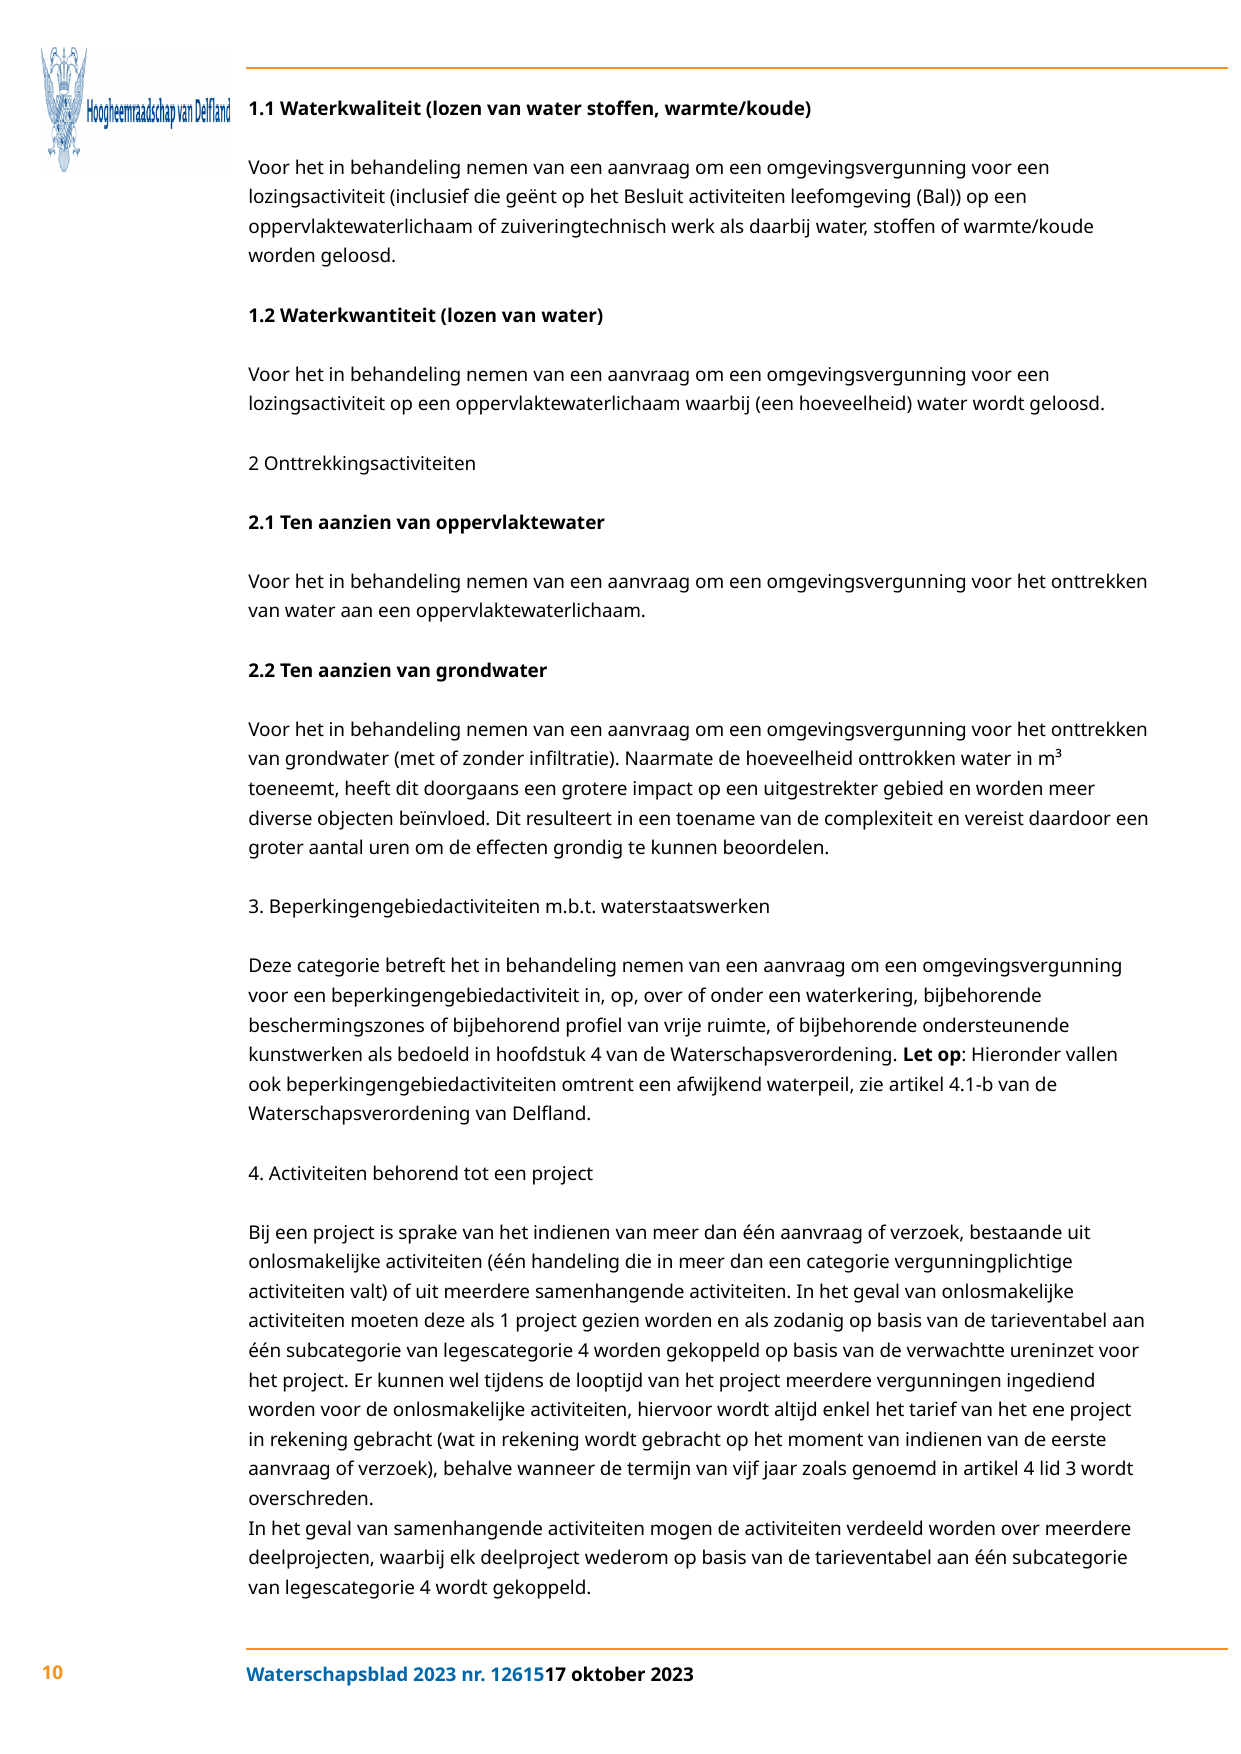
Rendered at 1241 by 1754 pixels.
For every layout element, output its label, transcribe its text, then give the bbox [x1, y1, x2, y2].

text 2.2 Ten aanzien van grondwater [248, 657, 1152, 683]
text Bij een project is sprake van het indienen van meer dan één aanvraag of verzoek, bestaande uit onlosmakelijke activiteiten (één handeling die in meer dan een categorie vergunningplichtige activiteiten valt) of uit meerdere samenhangende activiteiten. In het geval van onlosmakelijke activiteiten moeten deze als 1 project gezien worden en als zodanig op basis van de tarieventabel aan één subcategorie van legescategorie 4 worden gekoppeld op basis van de verwachtte ureninzet voor het project. Er kunnen wel tijdens de looptijd van het project meerdere vergunningen ingediend worden voor de onlosmakelijke activiteiten, hiervoor wordt altijd enkel het tarief van het ene project in rekening gebracht (wat in rekening wordt gebracht op het moment van indienen van de eerste aanvraag of verzoek), behalve wanneer de termijn van vijf jaar zoals genoemd in artikel 4 lid 3 wordt overschreden. [248, 1219, 1152, 1511]
text 1.2 Waterkwantiteit (lozen van water) [248, 302, 1152, 328]
text 3. Beperkingengebiedactiviteiten m.b.t. waterstaatswerken [248, 893, 1152, 919]
text In het geval van samenhangende activiteiten mogen de activiteiten verdeeld worden over meerdere deelprojecten, waarbij elk deelproject wederom op basis van de tarieventabel aan één subcategorie van legescategorie 4 wordt gekoppeld. [248, 1515, 1152, 1600]
text Voor het in behandeling nemen van een aanvraag om een omgevingsvergunning voor een lozingsactiviteit (inclusief die geënt op het Besluit activiteiten leefomgeving (Bal)) op een oppervlaktewaterlichaam of zuiveringtechnisch werk als daarbij water, stoffen of warmte/koude worden geloosd. [248, 154, 1152, 268]
text 4. Activiteiten behorend tot een project [248, 1160, 1152, 1186]
text 2 Onttrekkingsactiviteiten [248, 450, 1152, 476]
text Voor het in behandeling nemen van een aanvraag om een omgevingsvergunning voor het onttrekken van water aan een oppervlaktewaterlichaam. [248, 568, 1152, 623]
text Voor het in behandeling nemen van een aanvraag om een omgevingsvergunning voor het onttrekken van grondwater (met of zonder infiltratie). Naarmate de hoeveelheid onttrokken water in m³ toeneemt, heeft dit doorgaans een grotere impact op een uitgestrekter gebied en worden meer diverse objecten beïnvloed. Dit resulteert in een toename van de complexiteit en vereist daardoor een groter aantal uren om de effecten grondig te kunnen beoordelen. [248, 716, 1152, 860]
text Voor het in behandeling nemen van een aanvraag om een omgevingsvergunning voor een lozingsactiviteit op een oppervlaktewaterlichaam waarbij (een hoeveelheid) water wordt geloosd. [248, 361, 1152, 416]
picture [41, 47, 231, 172]
text 1.1 Waterkwaliteit (lozen van water stoffen, warmte/koude) [248, 95, 1152, 121]
text Deze categorie betreft het in behandeling nemen van een aanvraag om een omgevingsvergunning voor een beperkingengebiedactiviteit in, op, over of onder een waterkering, bijbehorende beschermingszones of bijbehorend profiel van vrije ruimte, of bijbehorende ondersteunende kunstwerken als bedoeld in hoofdstuk 4 van de Waterschapsverordening. Let op: Hieronder vallen ook beperkingengebiedactiviteiten omtrent een afwijkend waterpeil, zie artikel 4.1-b van de Waterschapsverordening van Delfland. [248, 953, 1152, 1126]
text 2.1 Ten aanzien van oppervlaktewater [248, 509, 1152, 535]
